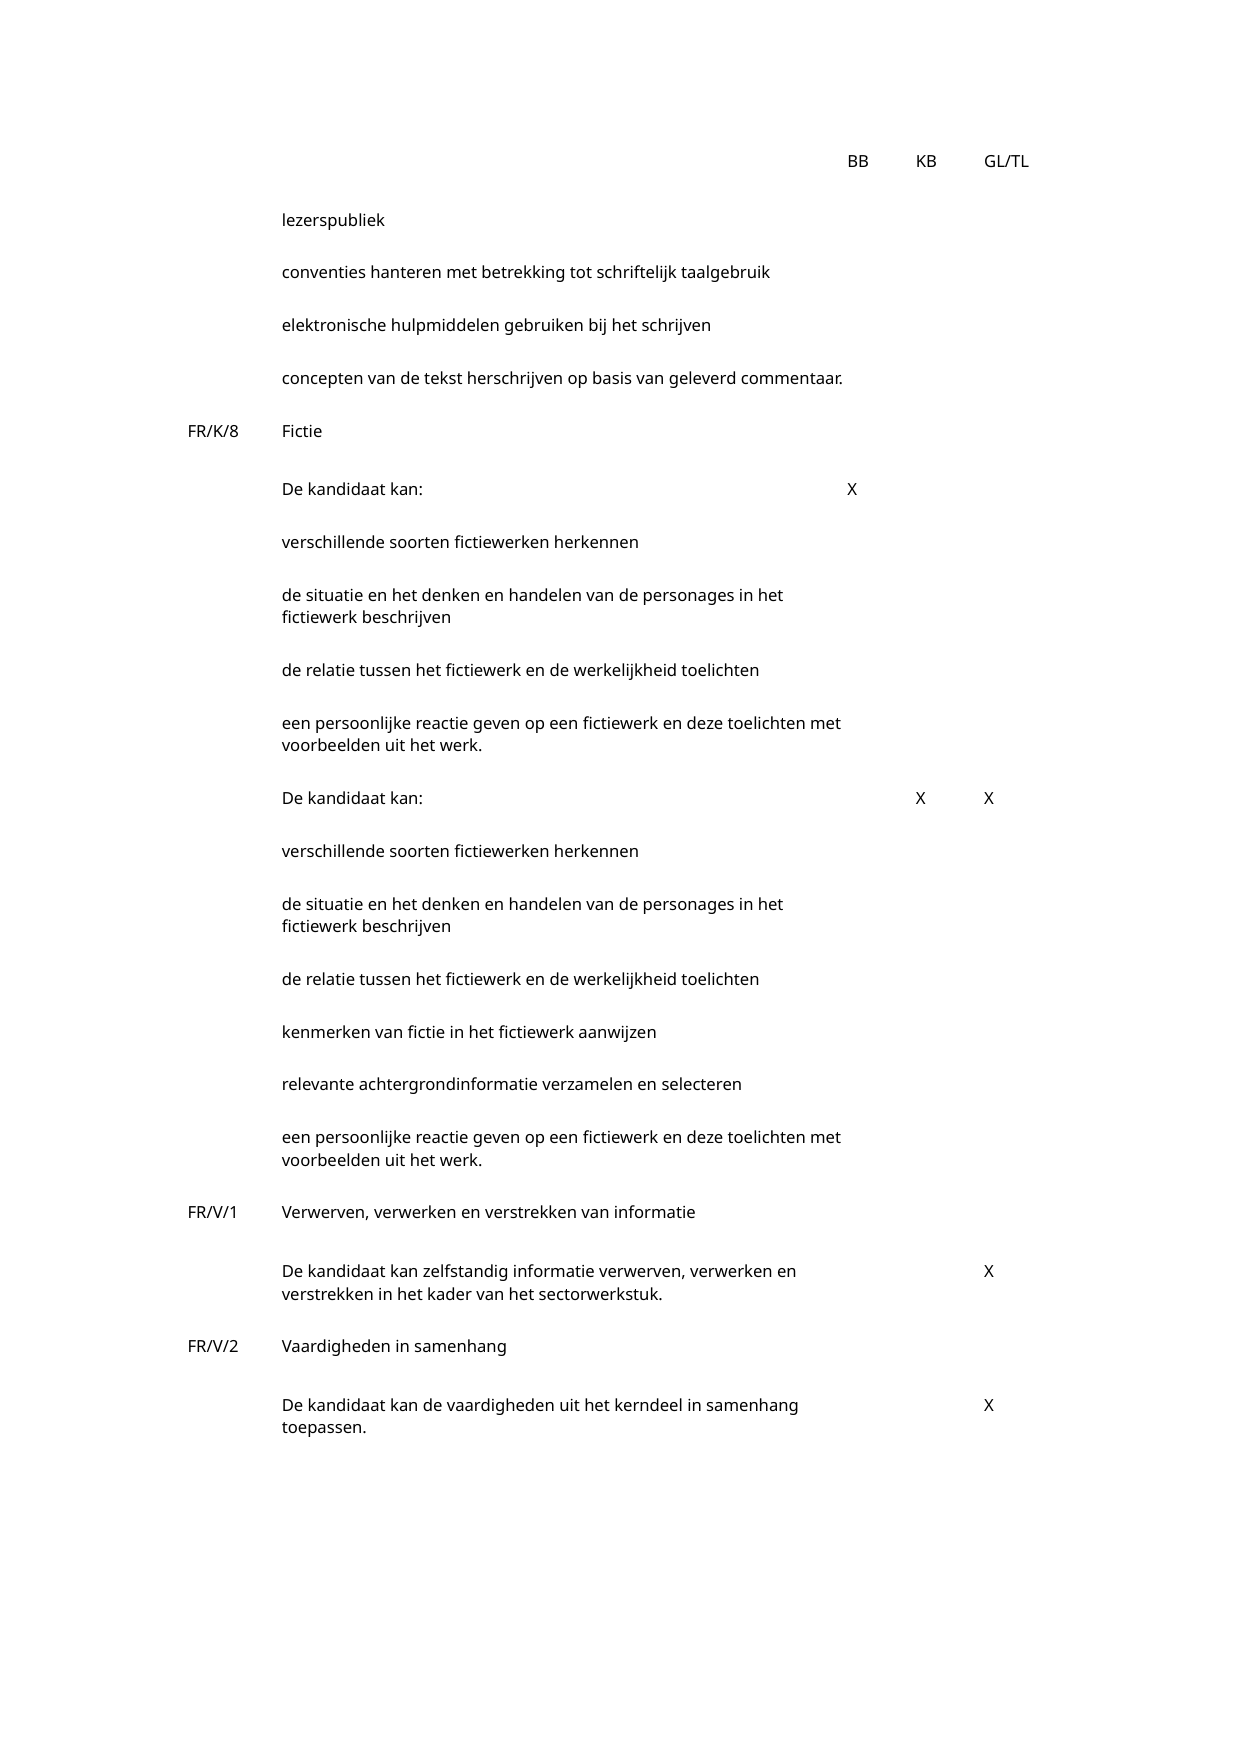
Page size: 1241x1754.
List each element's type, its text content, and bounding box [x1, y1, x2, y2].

table_cell [984, 1335, 1053, 1393]
table_cell [188, 1393, 282, 1469]
table_cell Fictie [282, 419, 847, 478]
table_cell FR/V/1 [188, 1201, 282, 1259]
table_cell [847, 1201, 916, 1259]
table_cell [188, 1260, 282, 1335]
table_cell X [984, 1260, 1053, 1335]
table_cell [984, 209, 1053, 419]
table_cell [916, 478, 984, 787]
table_cell [847, 1260, 916, 1335]
table_cell X [984, 1393, 1053, 1469]
table_cell [916, 1335, 984, 1393]
table_cell X [916, 787, 984, 1201]
table_header [282, 150, 847, 208]
table_header BB [847, 150, 916, 208]
table_cell [984, 1201, 1053, 1259]
table_header GL/TL [984, 150, 1053, 208]
table_cell FR/V/2 [188, 1335, 282, 1393]
table_cell [847, 1393, 916, 1469]
table_cell FR/K/8 [188, 419, 282, 478]
table_cell [916, 209, 984, 419]
table_cell [984, 419, 1053, 478]
table_cell X [984, 787, 1053, 1201]
table_header [188, 150, 282, 208]
table_cell De kandidaat kan de vaardigheden uit het kerndeel in samenhang toepassen. [282, 1393, 847, 1469]
table_header KB [916, 150, 984, 208]
table_cell De kandidaat kan: verschillende soorten fictiewerken herkennen de situatie en het denken en handelen van de personages in het fictiewerk beschrijven de relatie tussen het fictiewerk en de werkelijkheid toelichten kenmerken van fictie in het fictiewerk aanwijzen relevante achtergrondinformatie verzamelen en selecteren een persoonlijke reactie geven op een fictiewerk en deze toelichten met voorbeelden uit het werk. [282, 787, 847, 1201]
table_cell De kandidaat kan zelfstandig informatie verwerven, verwerken en verstrekken in het kader van het sectorwerkstuk. [282, 1260, 847, 1335]
table_cell [188, 209, 282, 419]
table_cell [916, 1260, 984, 1335]
table_cell [984, 478, 1053, 787]
table_cell [847, 419, 916, 478]
table_cell lezerspubliek conventies hanteren met betrekking tot schriftelijk taalgebruik elektronische hulpmiddelen gebruiken bij het schrijven concepten van de tekst herschrijven op basis van geleverd commentaar. [282, 209, 847, 419]
table_cell [188, 478, 282, 787]
table_cell Verwerven, verwerken en verstrekken van informatie [282, 1201, 847, 1259]
table_cell Vaardigheden in samenhang [282, 1335, 847, 1393]
table_cell De kandidaat kan: verschillende soorten fictiewerken herkennen de situatie en het denken en handelen van de personages in het fictiewerk beschrijven de relatie tussen het fictiewerk en de werkelijkheid toelichten een persoonlijke reactie geven op een fictiewerk en deze toelichten met voorbeelden uit het werk. [282, 478, 847, 787]
table_cell [916, 1393, 984, 1469]
table_cell [188, 787, 282, 1201]
table_cell X [847, 478, 916, 787]
table_cell [847, 209, 916, 419]
table_cell [847, 787, 916, 1201]
table_cell [916, 419, 984, 478]
table_cell [847, 1335, 916, 1393]
table_cell [916, 1201, 984, 1259]
